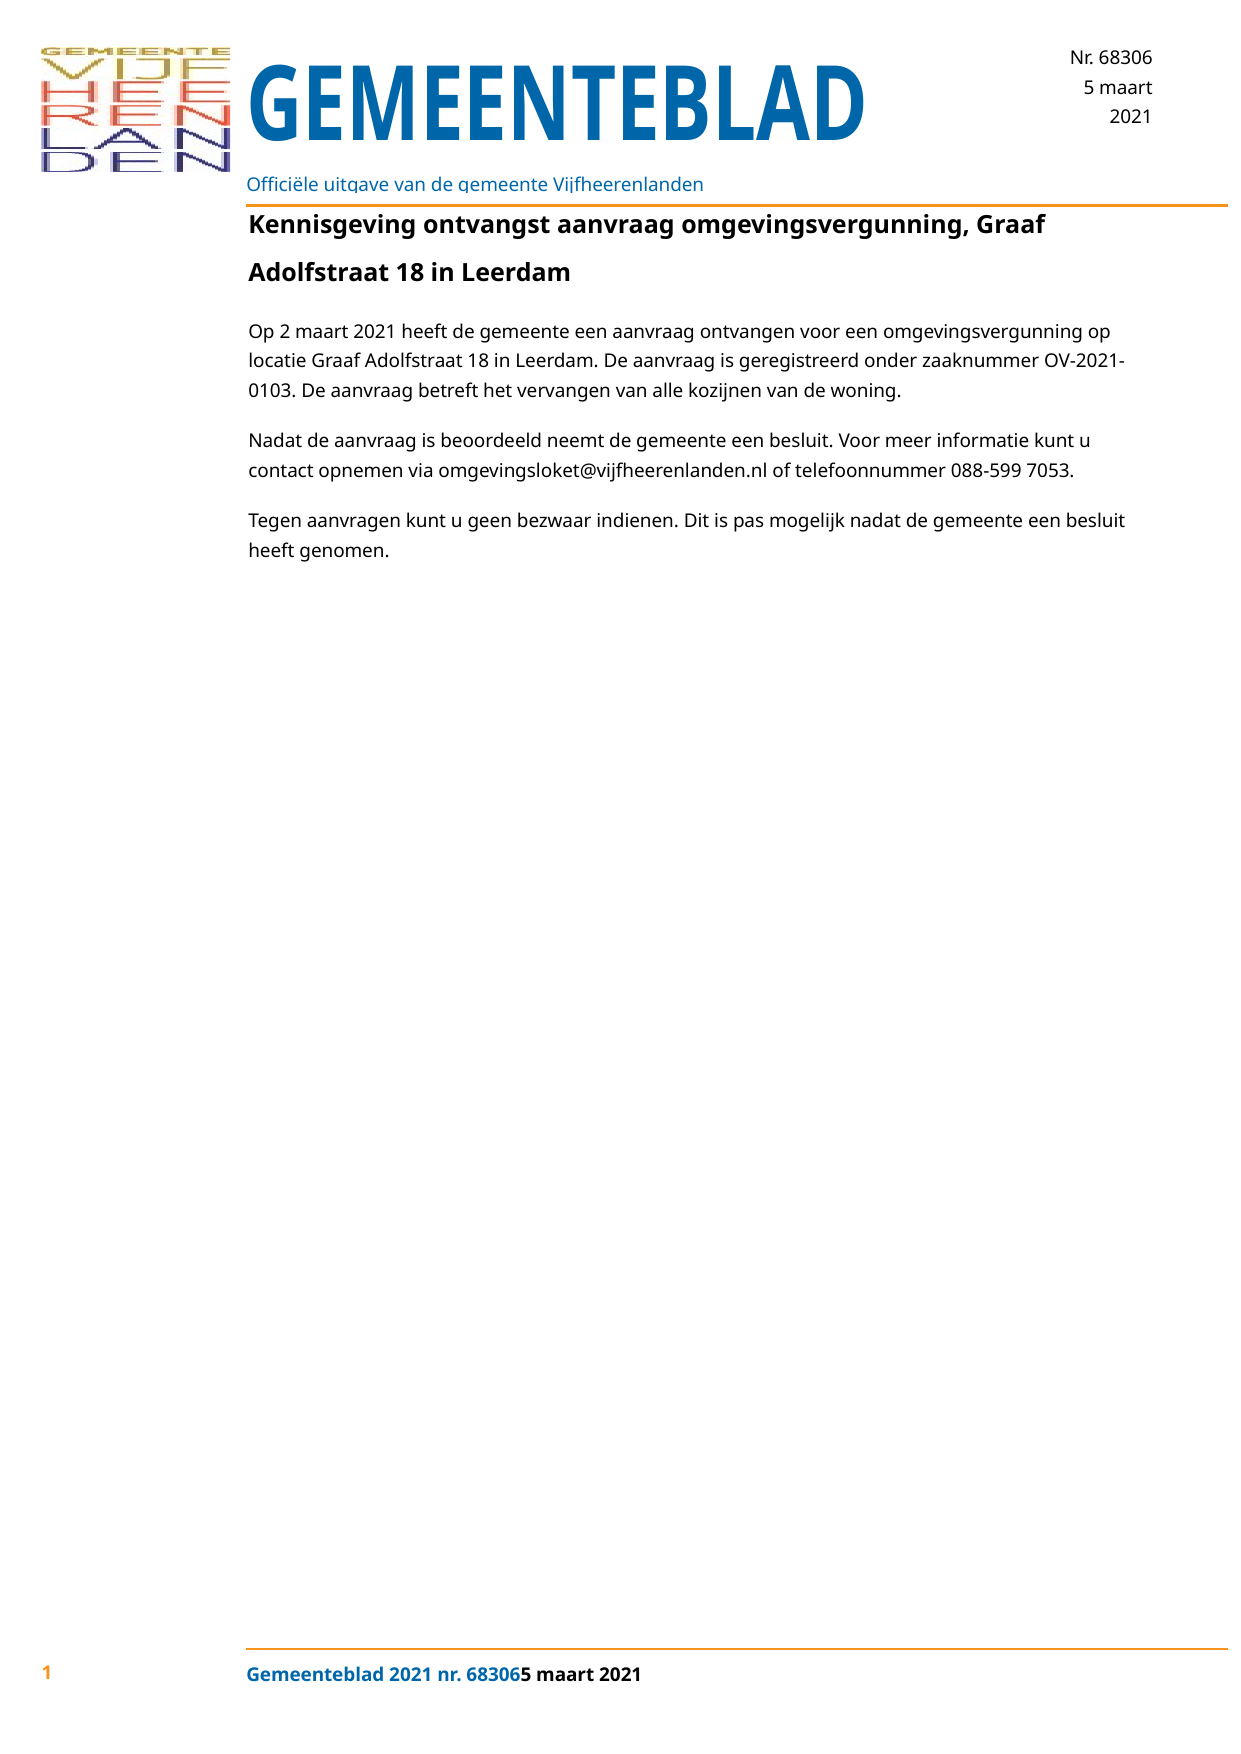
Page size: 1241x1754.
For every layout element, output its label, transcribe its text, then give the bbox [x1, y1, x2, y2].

text Kennisgeving ontvangst aanvraag omgevingsvergunning, Graaf Adolfstraat 18 in Leerdam [248, 207, 1152, 288]
text Op 2 maart 2021 heeft de gemeente een aanvraag ontvangen voor een omgevingsvergunning op locatie Graaf Adolfstraat 18 in Leerdam. De aanvraag is geregistreerd onder zaaknummer OV-2021-0103. De aanvraag betreft het vervangen van alle kozijnen van de woning. [248, 318, 1152, 403]
text Tegen aanvragen kunt u geen bezwaar indienen. Dit is pas mogelijk nadat de gemeente een besluit heeft genomen. [248, 507, 1152, 563]
text Nadat de aanvraag is beoordeeld neemt de gemeente een besluit. Voor meer informatie kunt u contact opnemen via omgevingsloket@vijfheerenlanden.nl of telefoonnummer 088-599 7053. [248, 427, 1152, 483]
picture [41, 47, 231, 172]
